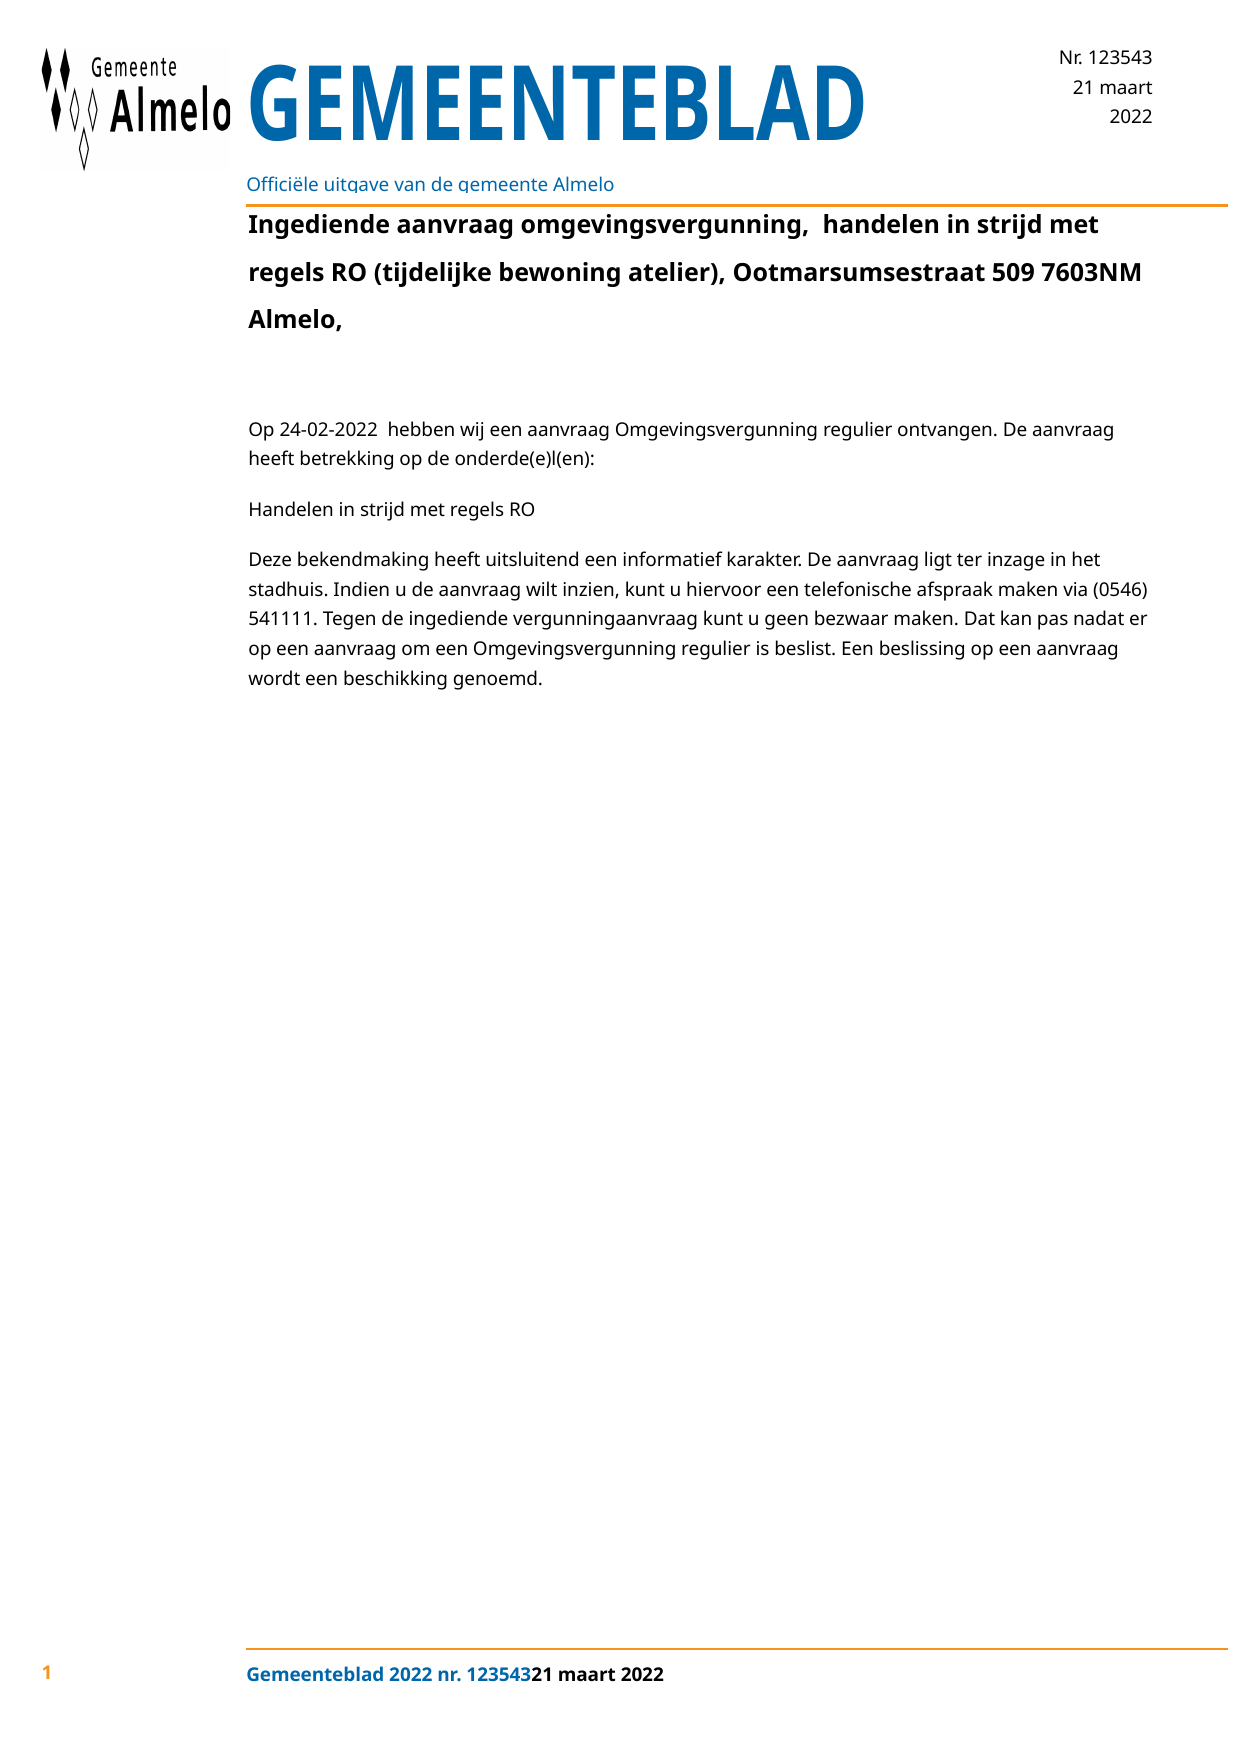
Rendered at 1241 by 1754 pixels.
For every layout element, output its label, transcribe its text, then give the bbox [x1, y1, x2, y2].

text Handelen in strijd met regels RO [248, 496, 1152, 522]
picture [41, 47, 231, 172]
text Deze bekendmaking heeft uitsluitend een informatief karakter. De aanvraag ligt ter inzage in het stadhuis. Indien u de aanvraag wilt inzien, kunt u hiervoor een telefonische afspraak maken via (0546) 541111. Tegen de ingediende vergunningaanvraag kunt u geen bezwaar maken. Dat kan pas nadat er op een aanvraag om een Omgevingsvergunning regulier is beslist. Een beslissing op een aanvraag wordt een beschikking genoemd. [248, 546, 1152, 690]
text Ingediende aanvraag omgevingsvergunning, handelen in strijd met regels RO (tijdelijke bewoning atelier), Ootmarsumsestraat 509 7603NM Almelo, [248, 207, 1152, 336]
text Op 24-02-2022 hebben wij een aanvraag Omgevingsvergunning regulier ontvangen. De aanvraag heeft betrekking op de onderde(e)l(en): [248, 416, 1152, 471]
